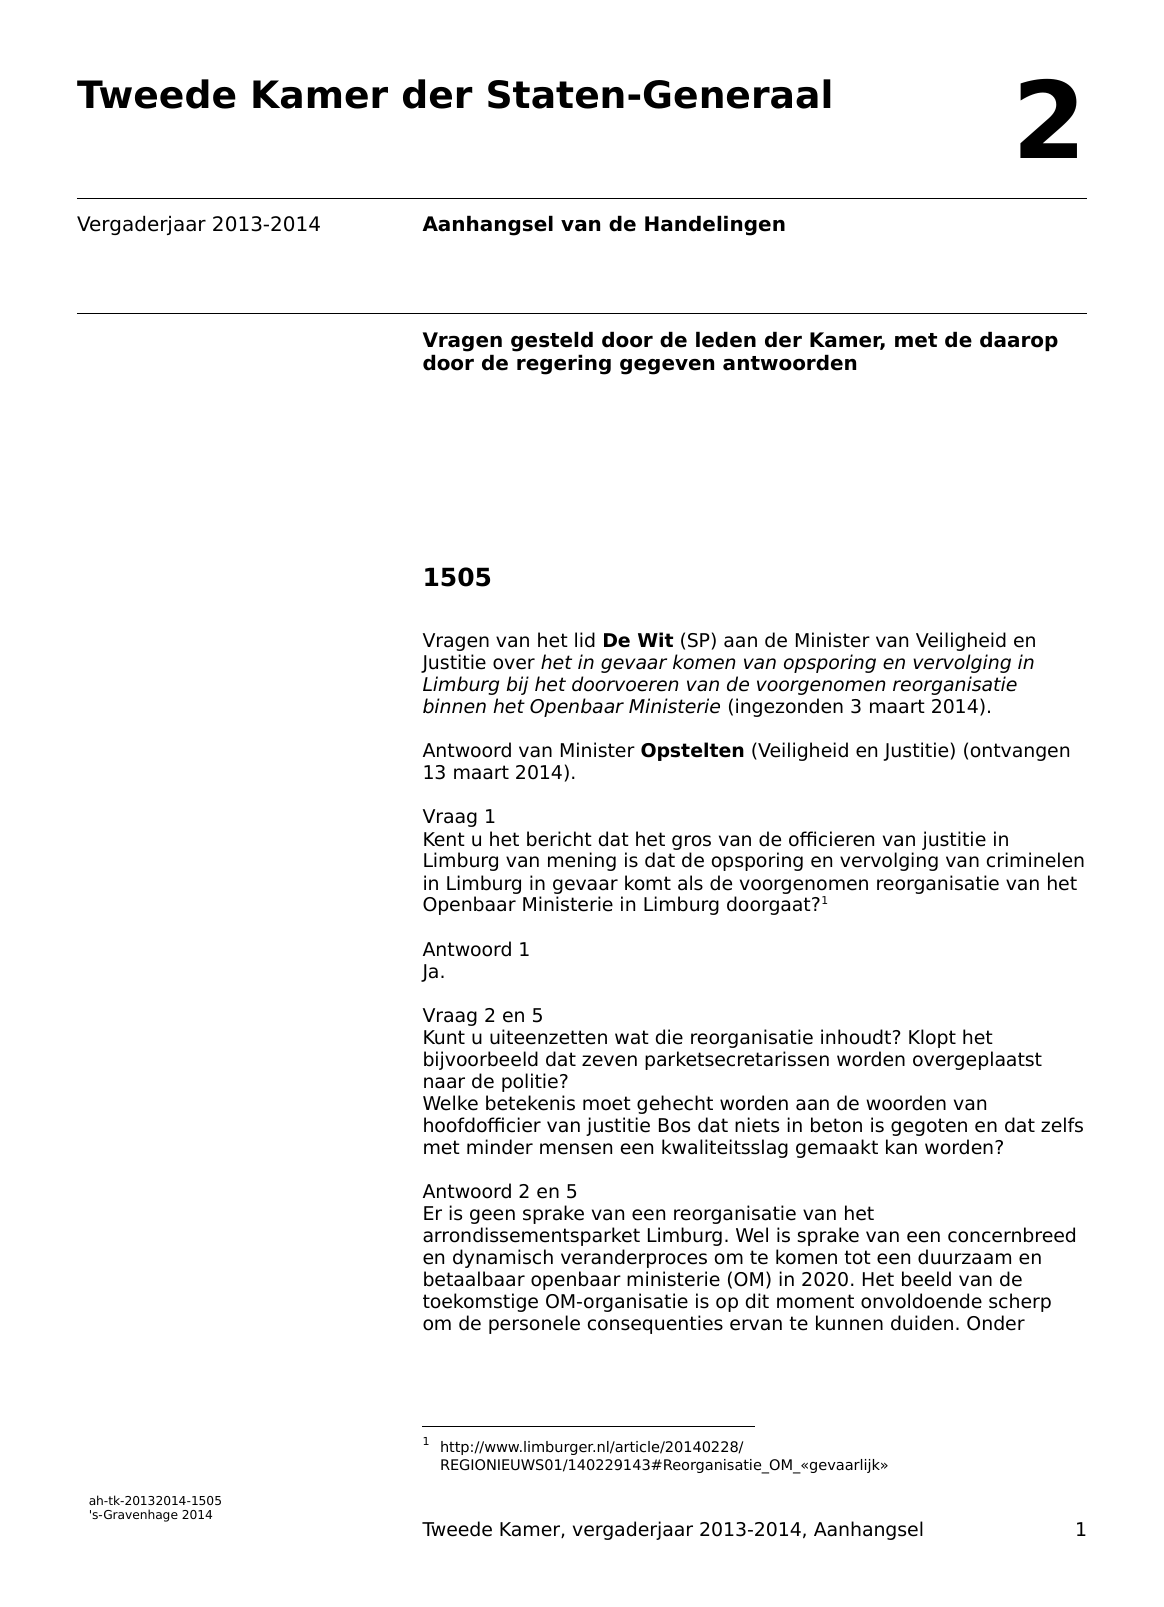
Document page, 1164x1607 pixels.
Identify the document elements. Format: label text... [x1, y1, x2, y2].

text Ja. [422, 961, 1087, 982]
text http://www.limburger.nl/article/20140228/REGIONIEUWS01/140229143#Reorganisatie_OM_«gevaarlijk» [422, 1435, 1087, 1474]
text 's-Gravenhage 2014 [88, 1508, 323, 1522]
text Antwoord 1 [422, 938, 1087, 961]
text Er is geen sprake van een reorganisatie van het arrondissementsparket Limburg. Wel is sprake van een concernbreed en dynamisch veranderproces om te komen tot een duurzaam en betaalbaar openbaar ministerie (OM) in 2020. Het beeld van de toekomstige OM-organisatie is op dit moment onvoldoende scherp om de personele consequenties ervan te kunnen duiden. Onder [422, 1203, 1087, 1334]
table_header Tweede Kamer der Staten-Generaal [77, 59, 886, 198]
text Kunt u uiteenzetten wat die reorganisatie inhoudt? Klopt het bijvoorbeeld dat zeven parketsecretarissen worden overgeplaatst naar de politie? [422, 1027, 1087, 1093]
table_cell Vergaderjaar 2013-2014 [77, 199, 422, 313]
text 1505 [422, 563, 1087, 592]
text Vragen van het lid De Wit (SP) aan de Minister van Veiligheid en Justitie over het in gevaar komen van opsporing en vervolging in Limburg bij het doorvoeren van de voorgenomen reorganisatie binnen het Openbaar Ministerie (ingezonden 3 maart 2014). [422, 630, 1087, 718]
table_cell Vragen gesteld door de leden der Kamer, met de daarop door de regering gegeven antwoorden [422, 314, 1087, 375]
text Antwoord 2 en 5 [422, 1181, 1087, 1203]
table_header 2 [886, 59, 1087, 198]
text Antwoord van Minister Opstelten (Veiligheid en Justitie) (ontvangen 13 maart 2014). [422, 740, 1087, 784]
text Kent u het bericht dat het gros van de officieren van justitie in Limburg van mening is dat de opsporing en vervolging van criminelen in Limburg in gevaar komt als de voorgenomen reorganisatie van het Openbaar Ministerie in Limburg doorgaat? [422, 828, 1087, 916]
table_cell Aanhangsel van de Handelingen [422, 199, 1087, 313]
text Vraag 1 [422, 806, 1087, 828]
text Welke betekenis moet gehecht worden aan de woorden van hoofdofficier van justitie Bos dat niets in beton is gegoten en dat zelfs met minder mensen een kwaliteitsslag gemaakt kan worden? [422, 1093, 1087, 1158]
text ah-tk-20132014-1505 [88, 1494, 323, 1508]
table_cell [77, 314, 422, 375]
text Vraag 2 en 5 [422, 1005, 1087, 1027]
